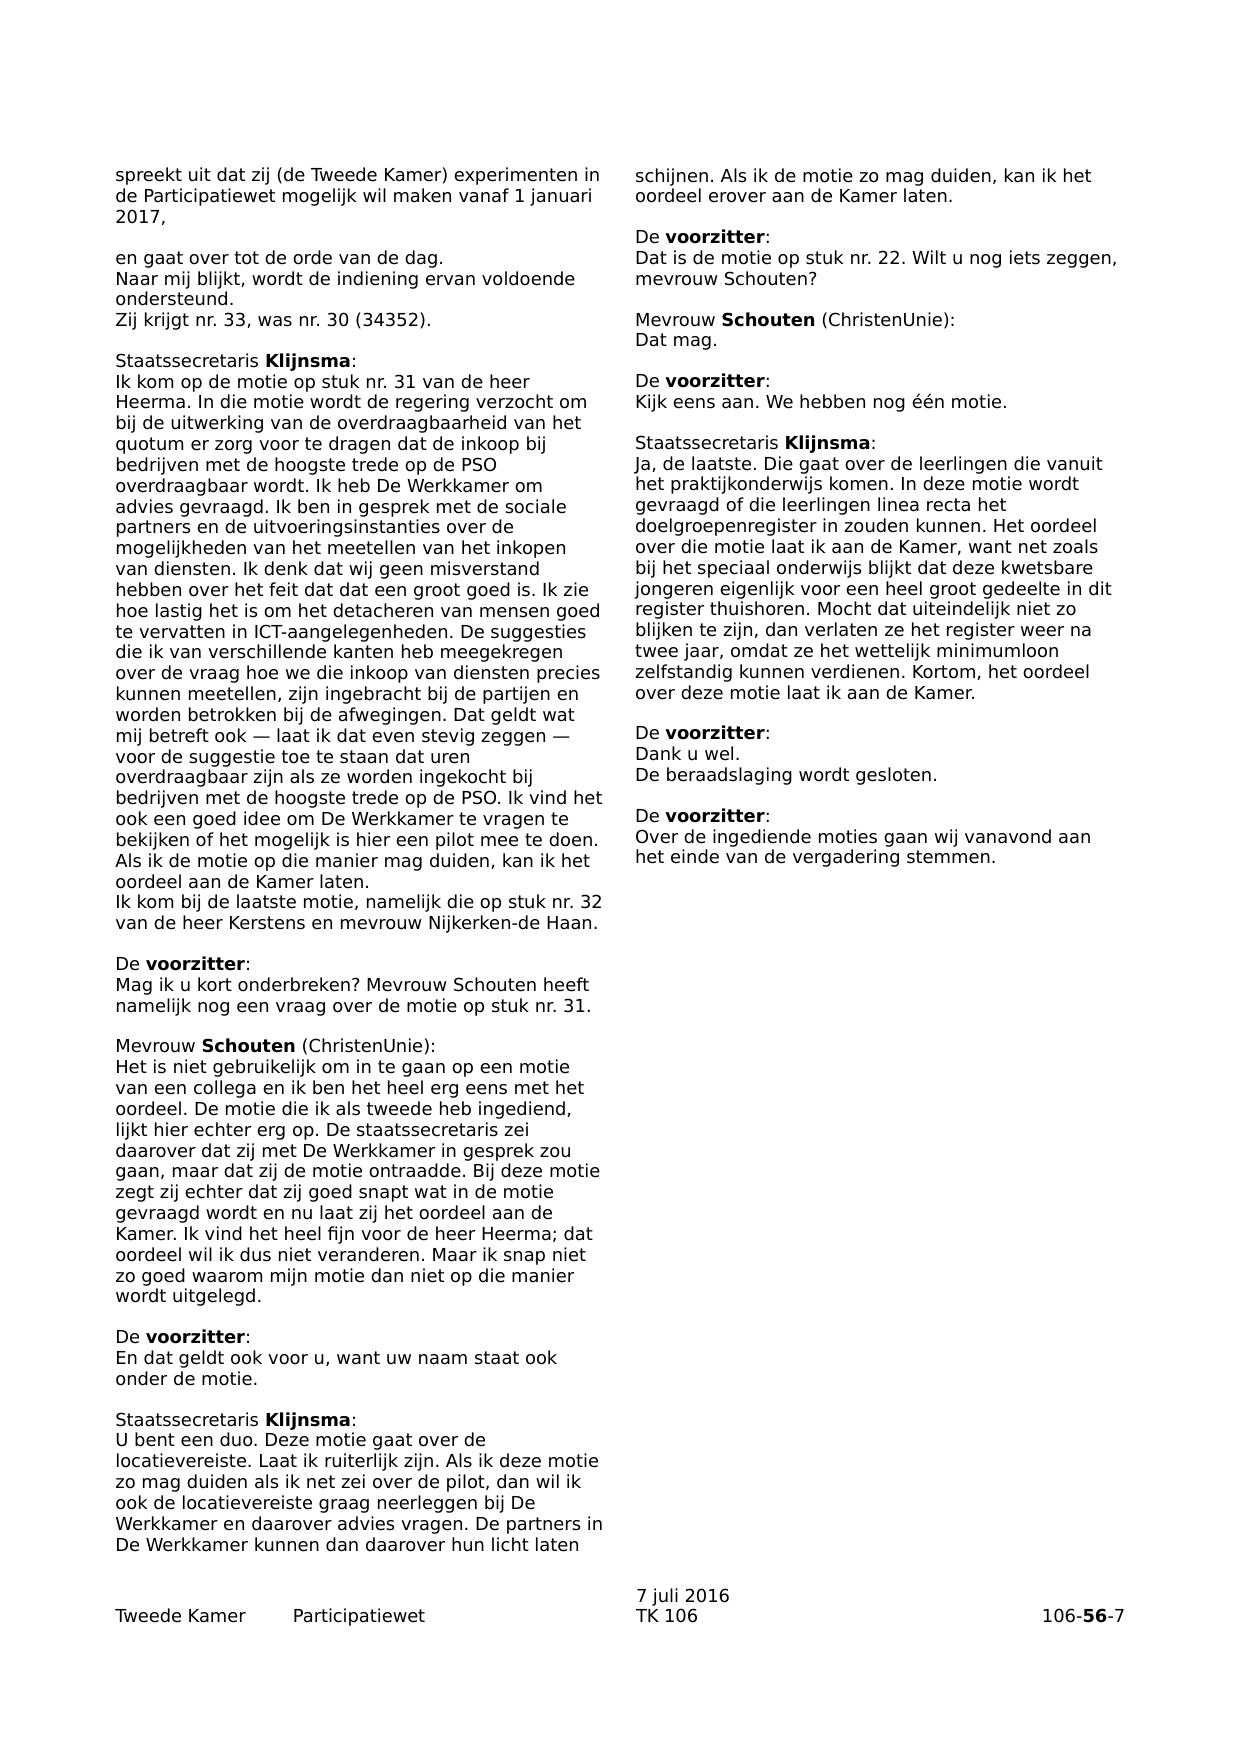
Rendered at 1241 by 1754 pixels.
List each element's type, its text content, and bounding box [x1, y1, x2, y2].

text Over de ingediende moties gaan wij vanavond aan het einde van de vergadering stemmen. [635, 826, 1125, 868]
text Het is niet gebruikelijk om in te gaan op een motie van een collega en ik ben het heel erg eens met het oordeel. De motie die ik als tweede heb ingediend, lijkt hier echter erg op. De staatssecretaris zei daarover dat zij met De Werkkamer in gesprek zou gaan, maar dat zij de motie ontraadde. Bij deze motie zegt zij echter dat zij goed snapt wat in de motie gevraagd wordt en nu laat zij het oordeel aan de Kamer. Ik vind het heel fijn voor de heer Heerma; dat oordeel wil ik dus niet veranderen. Maar ik snap niet zo goed waarom mijn motie dan niet op die manier wordt uitgelegd. [115, 1057, 605, 1307]
text Ik kom op de motie op stuk nr. 31 van de heer Heerma. In die motie wordt de regering verzocht om bij de uitwerking van de overdraagbaarheid van het quotum er zorg voor te dragen dat de inkoop bij bedrijven met de hoogste trede op de PSO overdraagbaar wordt. Ik heb De Werkkamer om advies gevraagd. Ik ben in gesprek met de sociale partners en de uitvoeringsinstanties over de mogelijkheden van het meetellen van het inkopen van diensten. Ik denk dat wij geen misverstand hebben over het feit dat dat een groot goed is. Ik zie hoe lastig het is om het detacheren van mensen goed te vervatten in ICT-aangelegenheden. De suggesties die ik van verschillende kanten heb meegekregen over de vraag hoe we die inkoop van diensten precies kunnen meetellen, zijn ingebracht bij de partijen en worden betrokken bij de afwegingen. Dat geldt wat mij betreft ook — laat ik dat even stevig zeggen — voor de suggestie toe te staan dat uren overdraagbaar zijn als ze worden ingekocht bij bedrijven met de hoogste trede op de PSO. Ik vind het ook een goed idee om De Werkkamer te vragen te bekijken of het mogelijk is hier een pilot mee te doen. Als ik de motie op die manier mag duiden, kan ik het oordeel aan de Kamer laten. [115, 371, 605, 892]
text De voorzitter: [115, 1327, 605, 1348]
text spreekt uit dat zij (de Tweede Kamer) experimenten in de Participatiewet mogelijk wil maken vanaf 1 januari 2017, [115, 165, 605, 227]
text Staatssecretaris Klijnsma: [115, 351, 605, 371]
text Ja, de laatste. Die gaat over de leerlingen die vanuit het praktijkonderwijs komen. In deze motie wordt gevraagd of die leerlingen linea recta het doelgroepenregister in zouden kunnen. Het oordeel over die motie laat ik aan de Kamer, want net zoals bij het speciaal onderwijs blijkt dat deze kwetsbare jongeren eigenlijk voor een heel groot gedeelte in dit register thuishoren. Mocht dat uiteindelijk niet zo blijken te zijn, dan verlaten ze het register weer na twee jaar, omdat ze het wettelijk minimumloon zelfstandig kunnen verdienen. Kortom, het oordeel over deze motie laat ik aan de Kamer. [635, 453, 1125, 703]
text U bent een duo. Deze motie gaat over de locatievereiste. Laat ik ruiterlijk zijn. Als ik deze motie zo mag duiden als ik net zei over de pilot, dan wil ik ook de locatievereiste graag neerleggen bij De Werkkamer en daarover advies vragen. De partners in De Werkkamer kunnen dan daarover hun licht laten [115, 1430, 605, 1555]
text Naar mij blijkt, wordt de indiening ervan voldoende ondersteund. [115, 268, 605, 310]
text De voorzitter: [635, 371, 1125, 392]
text Mag ik u kort onderbreken? Mevrouw Schouten heeft namelijk nog een vraag over de motie op stuk nr. 31. [115, 975, 605, 1016]
text De voorzitter: [635, 723, 1125, 744]
text Staatssecretaris Klijnsma: [635, 432, 1125, 453]
text De voorzitter: [635, 806, 1125, 826]
text Dat is de motie op stuk nr. 22. Wilt u nog iets zeggen, mevrouw Schouten? [635, 248, 1125, 289]
text schijnen. Als ik de motie zo mag duiden, kan ik het oordeel erover aan de Kamer laten. [635, 165, 1125, 207]
text De voorzitter: [635, 227, 1125, 248]
text De voorzitter: [115, 954, 605, 975]
text De beraadslaging wordt gesloten. [635, 765, 1125, 786]
text Dank u wel. [635, 744, 1125, 765]
text en gaat over tot de orde van de dag. [115, 247, 605, 268]
text Staatssecretaris Klijnsma: [115, 1409, 605, 1430]
text Mevrouw Schouten (ChristenUnie): [635, 309, 1125, 330]
text Ik kom bij de laatste motie, namelijk die op stuk nr. 32 van de heer Kerstens en mevrouw Nijkerken-de Haan. [115, 892, 605, 934]
text Dat mag. [635, 330, 1125, 351]
text Mevrouw Schouten (ChristenUnie): [115, 1036, 605, 1057]
text Zij krijgt nr. 33, was nr. 30 (34352). [115, 310, 605, 331]
text Kijk eens aan. We hebben nog één motie. [635, 392, 1125, 412]
text En dat geldt ook voor u, want uw naam staat ook onder de motie. [115, 1348, 605, 1389]
